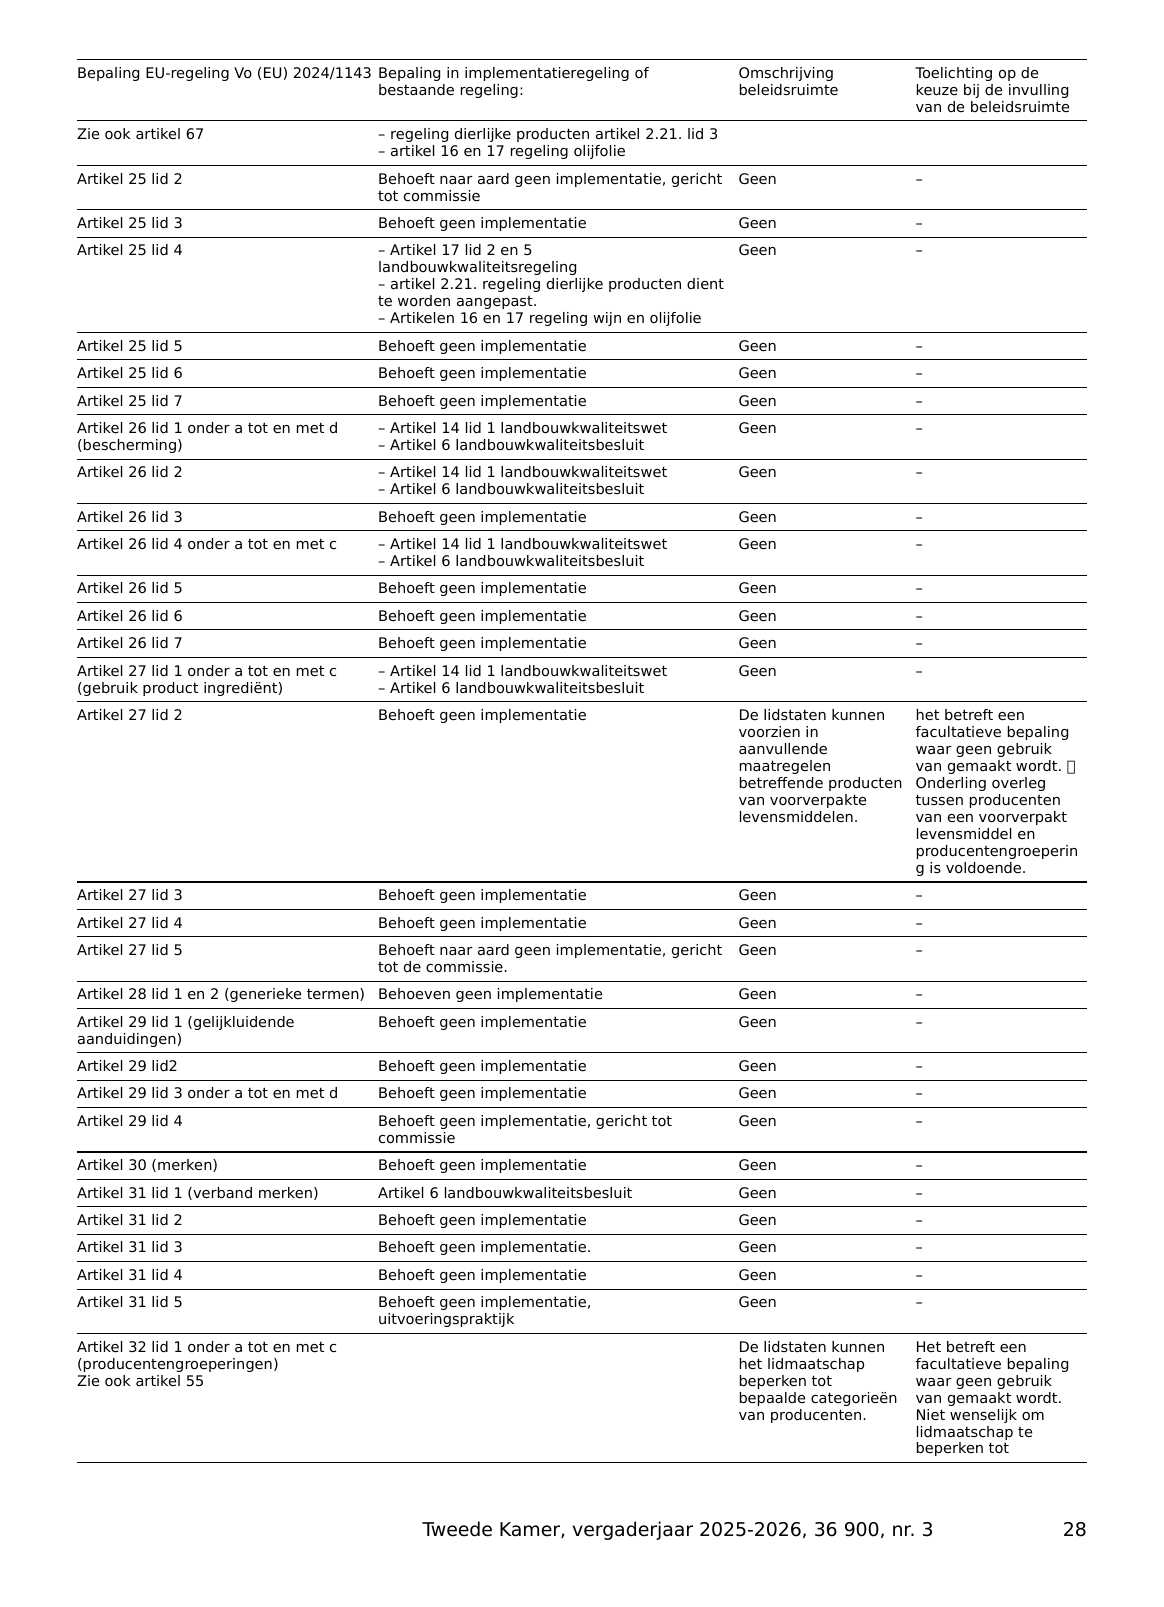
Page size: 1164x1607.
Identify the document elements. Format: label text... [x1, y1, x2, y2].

table_cell – [909, 1207, 1087, 1234]
table_cell Geen [732, 1290, 909, 1333]
table_cell Geen [732, 504, 909, 530]
table_cell [909, 121, 1087, 165]
table_cell Geen [732, 210, 909, 237]
table_cell – [909, 415, 1087, 458]
table_cell Geen [732, 630, 909, 657]
table_cell – [909, 910, 1087, 936]
table_cell Behoeft geen implementatie [372, 576, 732, 602]
table_cell Artikel 31 lid 5 [77, 1290, 372, 1333]
table_cell – [909, 1290, 1087, 1333]
table_cell Zie ook artikel 67 [77, 121, 372, 165]
table_cell Geen [732, 658, 909, 701]
table_cell Artikel 25 lid 4 [77, 238, 372, 332]
table_cell – Artikel 14 lid 1 landbouwkwaliteitswet – Artikel 6 landbouwkwaliteitsbesluit [372, 658, 732, 701]
table_cell De lidstaten kunnen het lidmaatschap beperken tot bepaalde categorieën van producenten. [732, 1334, 909, 1462]
table_cell Artikel 26 lid 4 onder a tot en met c [77, 531, 372, 574]
table_cell Geen [732, 1053, 909, 1080]
table_cell Artikel 31 lid 1 (verband merken) [77, 1180, 372, 1206]
table_cell Behoeft geen implementatie [372, 910, 732, 936]
table_cell Behoeft geen implementatie [372, 603, 732, 629]
table_cell Behoeft geen implementatie [372, 333, 732, 359]
table_cell Artikel 25 lid 7 [77, 388, 372, 414]
table_cell Behoeven geen implementatie [372, 982, 732, 1008]
table_cell [732, 121, 909, 165]
table_cell Geen [732, 1081, 909, 1107]
table_cell Artikel 26 lid 5 [77, 576, 372, 602]
table_cell – [909, 1235, 1087, 1261]
table_cell Geen [732, 982, 909, 1008]
table_cell Het betreft een facultatieve bepaling waar geen gebruik van gemaakt wordt. Niet wenselijk om lidmaatschap te beperken tot [909, 1334, 1087, 1462]
table_cell Behoeft geen implementatie [372, 504, 732, 530]
table_cell – Artikel 14 lid 1 landbouwkwaliteitswet – Artikel 6 landbouwkwaliteitsbesluit [372, 460, 732, 503]
table_cell – [909, 1108, 1087, 1151]
table_cell Artikel 30 (merken) [77, 1153, 372, 1179]
table_cell Geen [732, 1262, 909, 1288]
table_cell Geen [732, 1009, 909, 1052]
table_cell Geen [732, 166, 909, 209]
table_cell – [909, 238, 1087, 332]
table_cell Geen [732, 238, 909, 332]
table_cell – [909, 531, 1087, 574]
table_cell Behoeft geen implementatie [372, 388, 732, 414]
table_cell Geen [732, 333, 909, 359]
table_cell Geen [732, 531, 909, 574]
table_cell Behoeft geen implementatie [372, 1153, 732, 1179]
table_cell Artikel 27 lid 4 [77, 910, 372, 936]
table_cell – [909, 658, 1087, 701]
table_cell Artikel 26 lid 6 [77, 603, 372, 629]
table_cell – [909, 1053, 1087, 1080]
table_cell het betreft een facultatieve bepaling waar geen gebruik van gemaakt wordt.  Onderling overleg tussen producenten van een voorverpakt levensmiddel en producentengroepering is voldoende. [909, 702, 1087, 881]
table_cell – [909, 1262, 1087, 1288]
table_cell Behoeft geen implementatie [372, 1053, 732, 1080]
table_cell Artikel 28 lid 1 en 2 (generieke termen) [77, 982, 372, 1008]
table_cell Artikel 27 lid 5 [77, 937, 372, 981]
table_cell Behoeft naar aard geen implementatie, gericht tot commissie [372, 166, 732, 209]
table_cell – [909, 576, 1087, 602]
table_cell Artikel 29 lid2 [77, 1053, 372, 1080]
table_cell Geen [732, 603, 909, 629]
table_cell Artikel 26 lid 3 [77, 504, 372, 530]
table_header Toelichting op de keuze bij de invulling van de beleidsruimte [909, 60, 1087, 120]
table_cell Geen [732, 415, 909, 458]
table_cell – [909, 166, 1087, 209]
table_cell – [909, 1180, 1087, 1206]
table_cell – [909, 883, 1087, 909]
table_cell Artikel 25 lid 3 [77, 210, 372, 237]
table_cell Behoeft geen implementatie, gericht tot commissie [372, 1108, 732, 1151]
table_cell Artikel 26 lid 1 onder a tot en met d (bescherming) [77, 415, 372, 458]
table_cell Geen [732, 460, 909, 503]
table_cell Behoeft geen implementatie [372, 883, 732, 909]
table_cell – [909, 937, 1087, 981]
table_cell Artikel 25 lid 6 [77, 360, 372, 387]
table_cell Geen [732, 1207, 909, 1234]
table_cell Geen [732, 1153, 909, 1179]
table_cell Artikel 31 lid 4 [77, 1262, 372, 1288]
table_cell Behoeft geen implementatie. [372, 1235, 732, 1261]
table_cell – [909, 210, 1087, 237]
table_cell Behoeft geen implementatie [372, 1009, 732, 1052]
table_cell – [909, 333, 1087, 359]
table_cell Behoeft naar aard geen implementatie, gericht tot de commissie. [372, 937, 732, 981]
table_cell Behoeft geen implementatie [372, 630, 732, 657]
table_cell Artikel 31 lid 3 [77, 1235, 372, 1261]
table_cell Artikel 29 lid 4 [77, 1108, 372, 1151]
table_cell Geen [732, 1108, 909, 1151]
table_cell Behoeft geen implementatie [372, 702, 732, 881]
table_cell Artikel 26 lid 2 [77, 460, 372, 503]
table_cell – [909, 388, 1087, 414]
table_cell – [909, 603, 1087, 629]
table_cell Artikel 27 lid 1 onder a tot en met c (gebruik product ingrediënt) [77, 658, 372, 701]
table_cell Geen [732, 937, 909, 981]
table_cell – [909, 630, 1087, 657]
table_cell Geen [732, 1235, 909, 1261]
table_cell Geen [732, 883, 909, 909]
table_cell – [909, 982, 1087, 1008]
table_cell Artikel 25 lid 5 [77, 333, 372, 359]
table_header Bepaling EU-regeling Vo (EU) 2024/1143 [77, 60, 372, 120]
table_cell Behoeft geen implementatie [372, 210, 732, 237]
table_cell Artikel 25 lid 2 [77, 166, 372, 209]
table_cell De lidstaten kunnen voorzien in aanvullende maatregelen betreffende producten van voorverpakte levensmiddelen. [732, 702, 909, 881]
table_cell Behoeft geen implementatie, uitvoeringspraktijk [372, 1290, 732, 1333]
table_cell – [909, 1081, 1087, 1107]
table_cell Artikel 29 lid 3 onder a tot en met d [77, 1081, 372, 1107]
table_cell – [909, 460, 1087, 503]
table_cell Behoeft geen implementatie [372, 1262, 732, 1288]
table_header Bepaling in implementatieregeling of bestaande regeling: [372, 60, 732, 120]
table_cell – Artikel 14 lid 1 landbouwkwaliteitswet – Artikel 6 landbouwkwaliteitsbesluit [372, 531, 732, 574]
table_cell – [909, 1153, 1087, 1179]
table_cell – Artikel 14 lid 1 landbouwkwaliteitswet – Artikel 6 landbouwkwaliteitsbesluit [372, 415, 732, 458]
table_cell Artikel 27 lid 3 [77, 883, 372, 909]
table_cell Geen [732, 910, 909, 936]
table_cell [372, 1334, 732, 1462]
table_cell – regeling dierlijke producten artikel 2.21. lid 3 – artikel 16 en 17 regeling olijfolie [372, 121, 732, 165]
table_cell – [909, 1009, 1087, 1052]
table_cell Geen [732, 360, 909, 387]
table_cell Artikel 32 lid 1 onder a tot en met c (producentengroeperingen) Zie ook artikel 55 [77, 1334, 372, 1462]
table_cell Artikel 29 lid 1 (gelijkluidende aanduidingen) [77, 1009, 372, 1052]
table_cell Artikel 27 lid 2 [77, 702, 372, 881]
table_cell Geen [732, 388, 909, 414]
table_header Omschrijving beleidsruimte [732, 60, 909, 120]
table_cell Geen [732, 1180, 909, 1206]
table_cell – [909, 360, 1087, 387]
table_cell Behoeft geen implementatie [372, 1207, 732, 1234]
table_cell – [909, 504, 1087, 530]
table_cell Behoeft geen implementatie [372, 1081, 732, 1107]
table_cell Artikel 31 lid 2 [77, 1207, 372, 1234]
table_cell – Artikel 17 lid 2 en 5 landbouwkwaliteitsregeling – artikel 2.21. regeling dierlijke producten dient te worden aangepast. – Artikelen 16 en 17 regeling wijn en olijfolie [372, 238, 732, 332]
table_cell Behoeft geen implementatie [372, 360, 732, 387]
table_cell Geen [732, 576, 909, 602]
table_cell Artikel 26 lid 7 [77, 630, 372, 657]
table_cell Artikel 6 landbouwkwaliteitsbesluit [372, 1180, 732, 1206]
